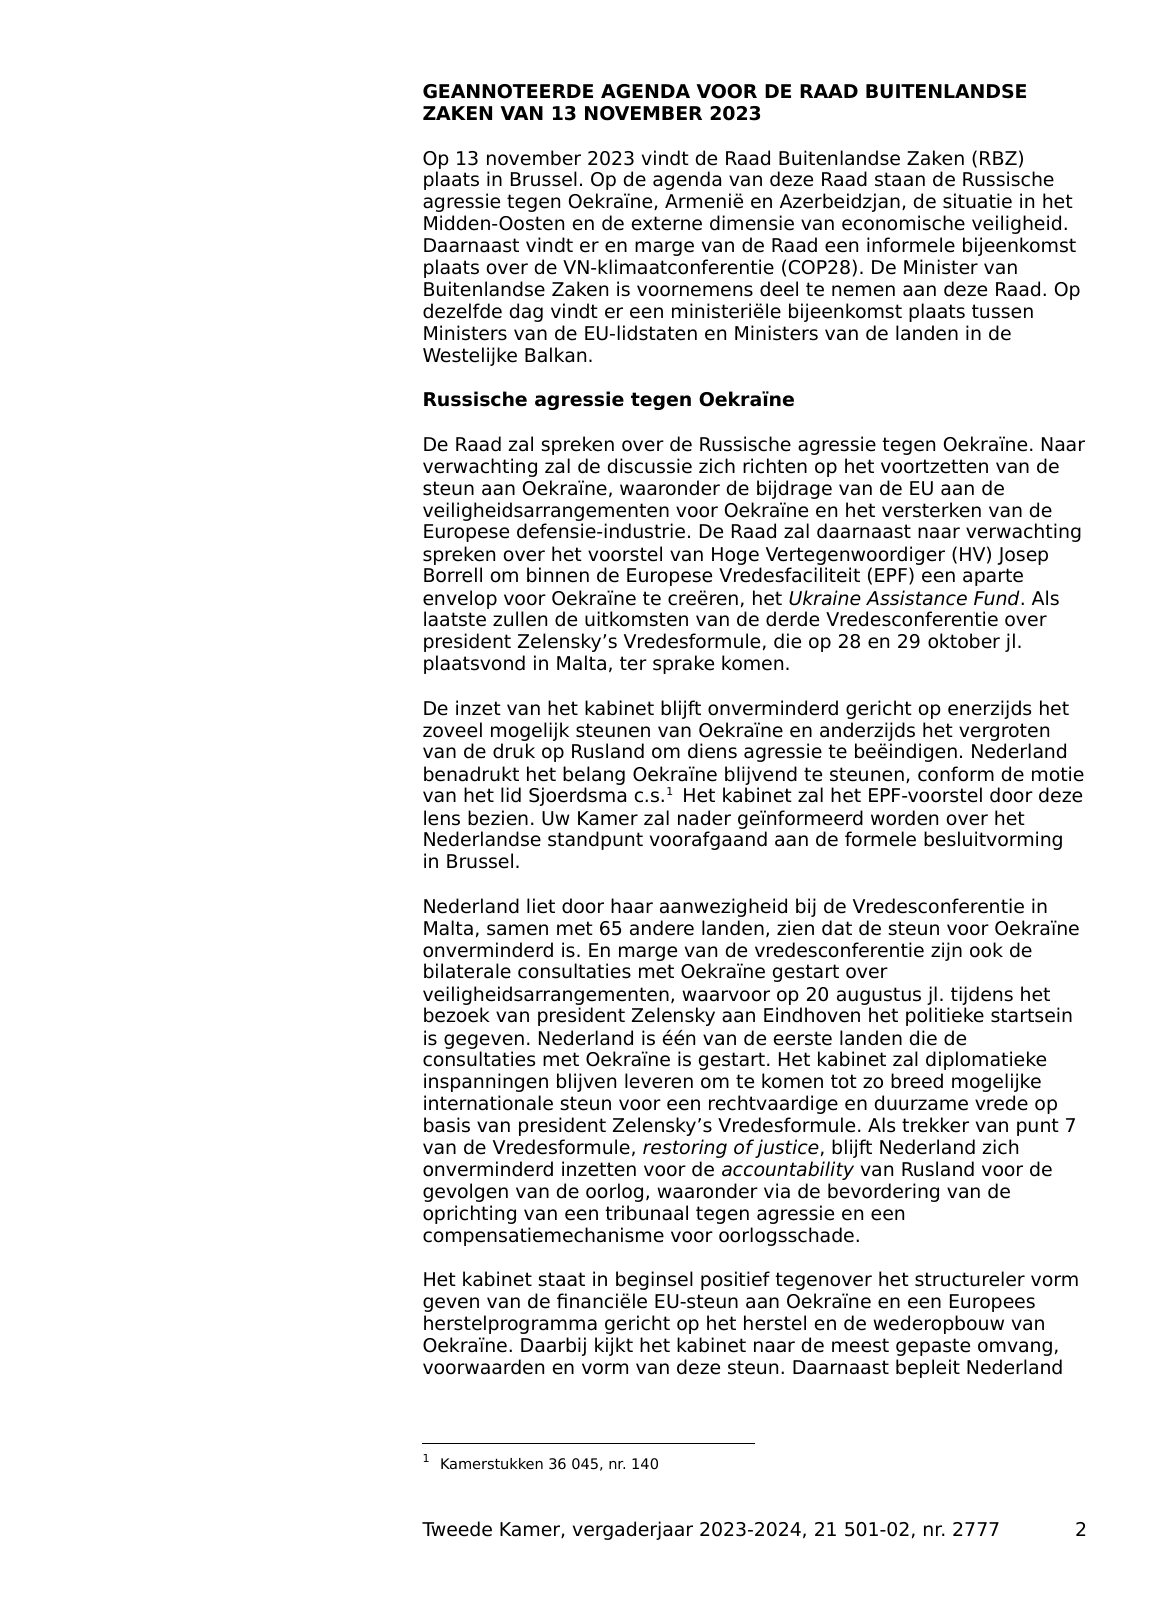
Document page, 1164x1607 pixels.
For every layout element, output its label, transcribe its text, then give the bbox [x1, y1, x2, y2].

text Op 13 november 2023 vindt de Raad Buitenlandse Zaken (RBZ) plaats in Brussel. Op de agenda van deze Raad staan de Russische agressie tegen Oekraïne, Armenië en Azerbeidzjan, de situatie in het Midden-Oosten en de externe dimensie van economische veiligheid. Daarnaast vindt er en marge van de Raad een informele bijeenkomst plaats over de VN-klimaatconferentie (COP28). De Minister van Buitenlandse Zaken is voornemens deel te nemen aan deze Raad. Op dezelfde dag vindt er een ministeriële bijeenkomst plaats tussen Ministers van de EU-lidstaten en Ministers van de landen in de Westelijke Balkan. [422, 147, 1087, 367]
text Kamerstukken 36 045, nr. 140 [422, 1452, 1087, 1474]
subtitle GEANNOTEERDE AGENDA VOOR DE RAAD BUITENLANDSE ZAKEN VAN 13 NOVEMBER 2023 [422, 81, 1087, 125]
text De Raad zal spreken over de Russische agressie tegen Oekraïne. Naar verwachting zal de discussie zich richten op het voortzetten van de steun aan Oekraïne, waaronder de bijdrage van de EU aan de veiligheidsarrangementen voor Oekraïne en het versterken van de Europese defensie-industrie. De Raad zal daarnaast naar verwachting spreken over het voorstel van Hoge Vertegenwoordiger (HV) Josep Borrell om binnen de Europese Vredesfaciliteit (EPF) een aparte envelop voor Oekraïne te creëren, het Ukraine Assistance Fund. Als laatste zullen de uitkomsten van de derde Vredesconferentie over president Zelensky’s Vredesformule, die op 28 en 29 oktober jl. plaatsvond in Malta, ter sprake komen. [422, 433, 1087, 675]
text De inzet van het kabinet blijft onverminderd gericht op enerzijds het zoveel mogelijk steunen van Oekraïne en anderzijds het vergroten van de druk op Rusland om diens agressie te beëindigen. Nederland benadrukt het belang Oekraïne blijvend te steunen, conform de motie van het lid Sjoerdsma c.s. Het kabinet zal het EPF-voorstel door deze lens bezien. Uw Kamer zal nader geïnformeerd worden over het Nederlandse standpunt voorafgaand aan de formele besluitvorming in Brussel. [422, 697, 1087, 873]
text Nederland liet door haar aanwezigheid bij de Vredesconferentie in Malta, samen met 65 andere landen, zien dat de steun voor Oekraïne onverminderd is. En marge van de vredesconferentie zijn ook de bilaterale consultaties met Oekraïne gestart over veiligheidsarrangementen, waarvoor op 20 augustus jl. tijdens het bezoek van president Zelensky aan Eindhoven het politieke startsein is gegeven. Nederland is één van de eerste landen die de consultaties met Oekraïne is gestart. Het kabinet zal diplomatieke inspanningen blijven leveren om te komen tot zo breed mogelijke internationale steun voor een rechtvaardige en duurzame vrede op basis van president Zelensky’s Vredesformule. Als trekker van punt 7 van de Vredesformule, restoring of justice, blijft Nederland zich onverminderd inzetten voor de accountability van Rusland voor de gevolgen van de oorlog, waaronder via de bevordering van de oprichting van een tribunaal tegen agressie en een compensatiemechanisme voor oorlogsschade. [422, 896, 1087, 1247]
text Het kabinet staat in beginsel positief tegenover het structureler vorm geven van de financiële EU-steun aan Oekraïne en een Europees herstelprogramma gericht op het herstel en de wederopbouw van Oekraïne. Daarbij kijkt het kabinet naar de meest gepaste omvang, voorwaarden en vorm van deze steun. Daarnaast bepleit Nederland [422, 1269, 1087, 1379]
subtitle Russische agressie tegen Oekraïne [422, 389, 1087, 411]
